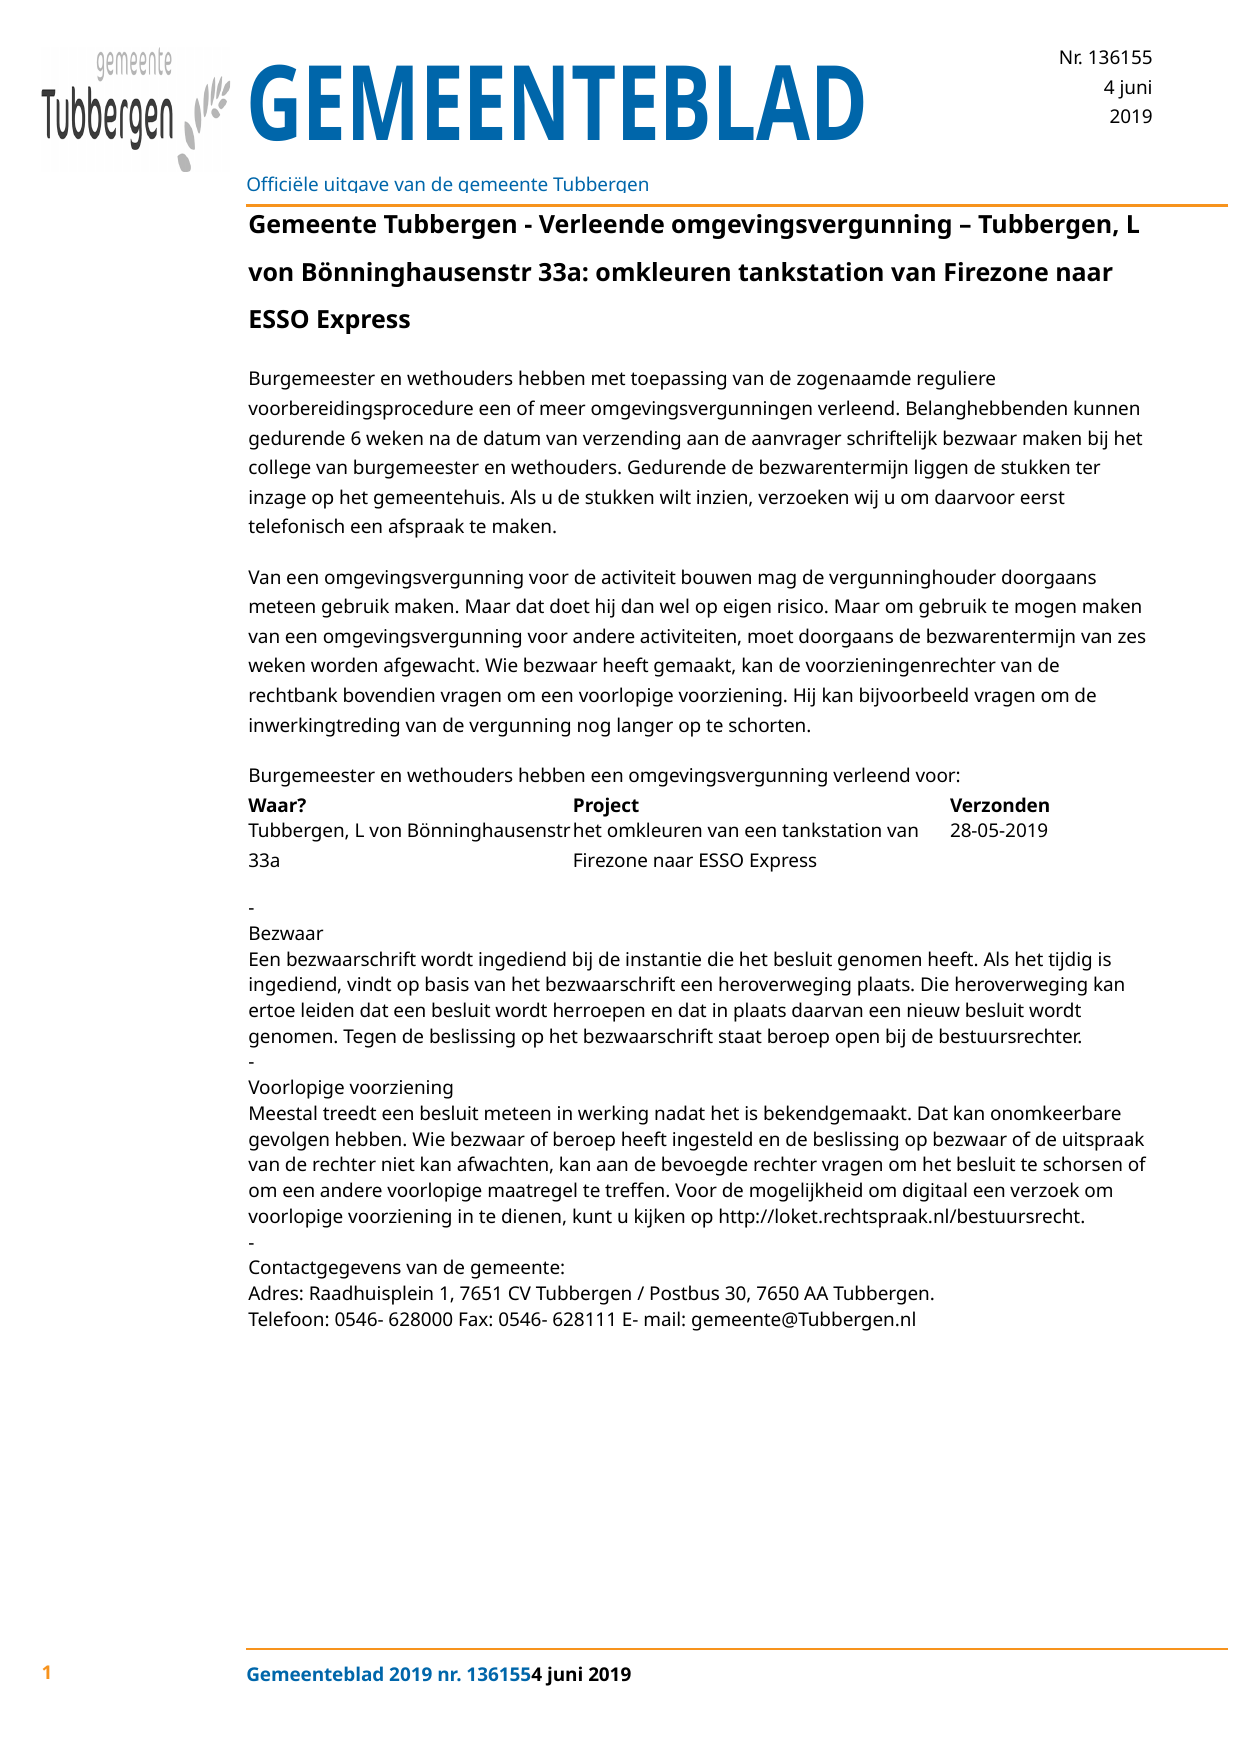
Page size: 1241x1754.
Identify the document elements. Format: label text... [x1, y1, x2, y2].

text Gemeente Tubbergen - Verleende omgevingsvergunning – Tubbergen, L von Bönninghausenstr 33a: omkleuren tankstation van Firezone naar ESSO Express [248, 207, 1152, 336]
table_header Waar? [248, 792, 573, 818]
table_cell 28-05-2019 [950, 818, 1152, 873]
text Telefoon: 0546- 628000 Fax: 0546- 628111 E- mail: gemeente@Tubbergen.nl [248, 1306, 1152, 1332]
text Voorlopige voorziening [248, 1074, 1152, 1100]
text Burgemeester en wethouders hebben een omgevingsvergunning verleend voor: [248, 762, 1152, 788]
text Meestal treedt een besluit meteen in werking nadat het is bekendgemaakt. Dat kan onomkeerbare gevolgen hebben. Wie bezwaar of beroep heeft ingesteld en de beslissing op bezwaar of de uitspraak van de rechter niet kan afwachten, kan aan de bevoegde rechter vragen om het besluit te schorsen of om een andere voorlopige maatregel te treffen. Voor de mogelijkheid om digitaal een verzoek om voorlopige voorziening in te dienen, kunt u kijken op http://loket.rechtspraak.nl/bestuursrecht. [248, 1100, 1152, 1229]
table_header Project [573, 792, 950, 818]
text Van een omgevingsvergunning voor de activiteit bouwen mag de vergunninghouder doorgaans meteen gebruik maken. Maar dat doet hij dan wel op eigen risico. Maar om gebruik te mogen maken van een omgevingsvergunning voor andere activiteiten, moet doorgaans de bezwarentermijn van zes weken worden afgewacht. Wie bezwaar heeft gemaakt, kan de voorzieningenrechter van de rechtbank bovendien vragen om een voorlopige voorziening. Hij kan bijvoorbeeld vragen om de inwerkingtreding van de vergunning nog langer op te schorten. [248, 564, 1152, 737]
text Adres: Raadhuisplein 1, 7651 CV Tubbergen / Postbus 30, 7650 AA Tubbergen. [248, 1280, 1152, 1306]
text Burgemeester en wethouders hebben met toepassing van de zogenaamde reguliere voorbereidingsprocedure een of meer omgevingsvergunningen verleend. Belanghebbenden kunnen gedurende 6 weken na de datum van verzending aan de aanvrager schriftelijk bezwaar maken bij het college van burgemeester en wethouders. Gedurende de bezwarentermijn liggen de stukken ter inzage op het gemeentehuis. Als u de stukken wilt inzien, verzoeken wij u om daarvoor eerst telefonisch een afspraak te maken. [248, 366, 1152, 539]
text Bezwaar [248, 920, 1152, 946]
table_cell Tubbergen, L von Bönninghausenstr 33a [248, 818, 573, 873]
text - [248, 894, 1152, 920]
text Contactgegevens van de gemeente: [248, 1254, 1152, 1280]
text - [248, 1229, 1152, 1254]
text Een bezwaarschrift wordt ingediend bij de instantie die het besluit genomen heeft. Als het tijdig is ingediend, vindt op basis van het bezwaarschrift een heroverweging plaats. Die heroverweging kan ertoe leiden dat een besluit wordt herroepen en dat in plaats daarvan een nieuw besluit wordt genomen. Tegen de beslissing op het bezwaarschrift staat beroep open bij de bestuursrechter. [248, 946, 1152, 1049]
text - [248, 1049, 1152, 1074]
table_cell het omkleuren van een tankstation van Firezone naar ESSO Express [573, 818, 950, 873]
table_header Verzonden [950, 792, 1152, 818]
picture [41, 47, 231, 172]
